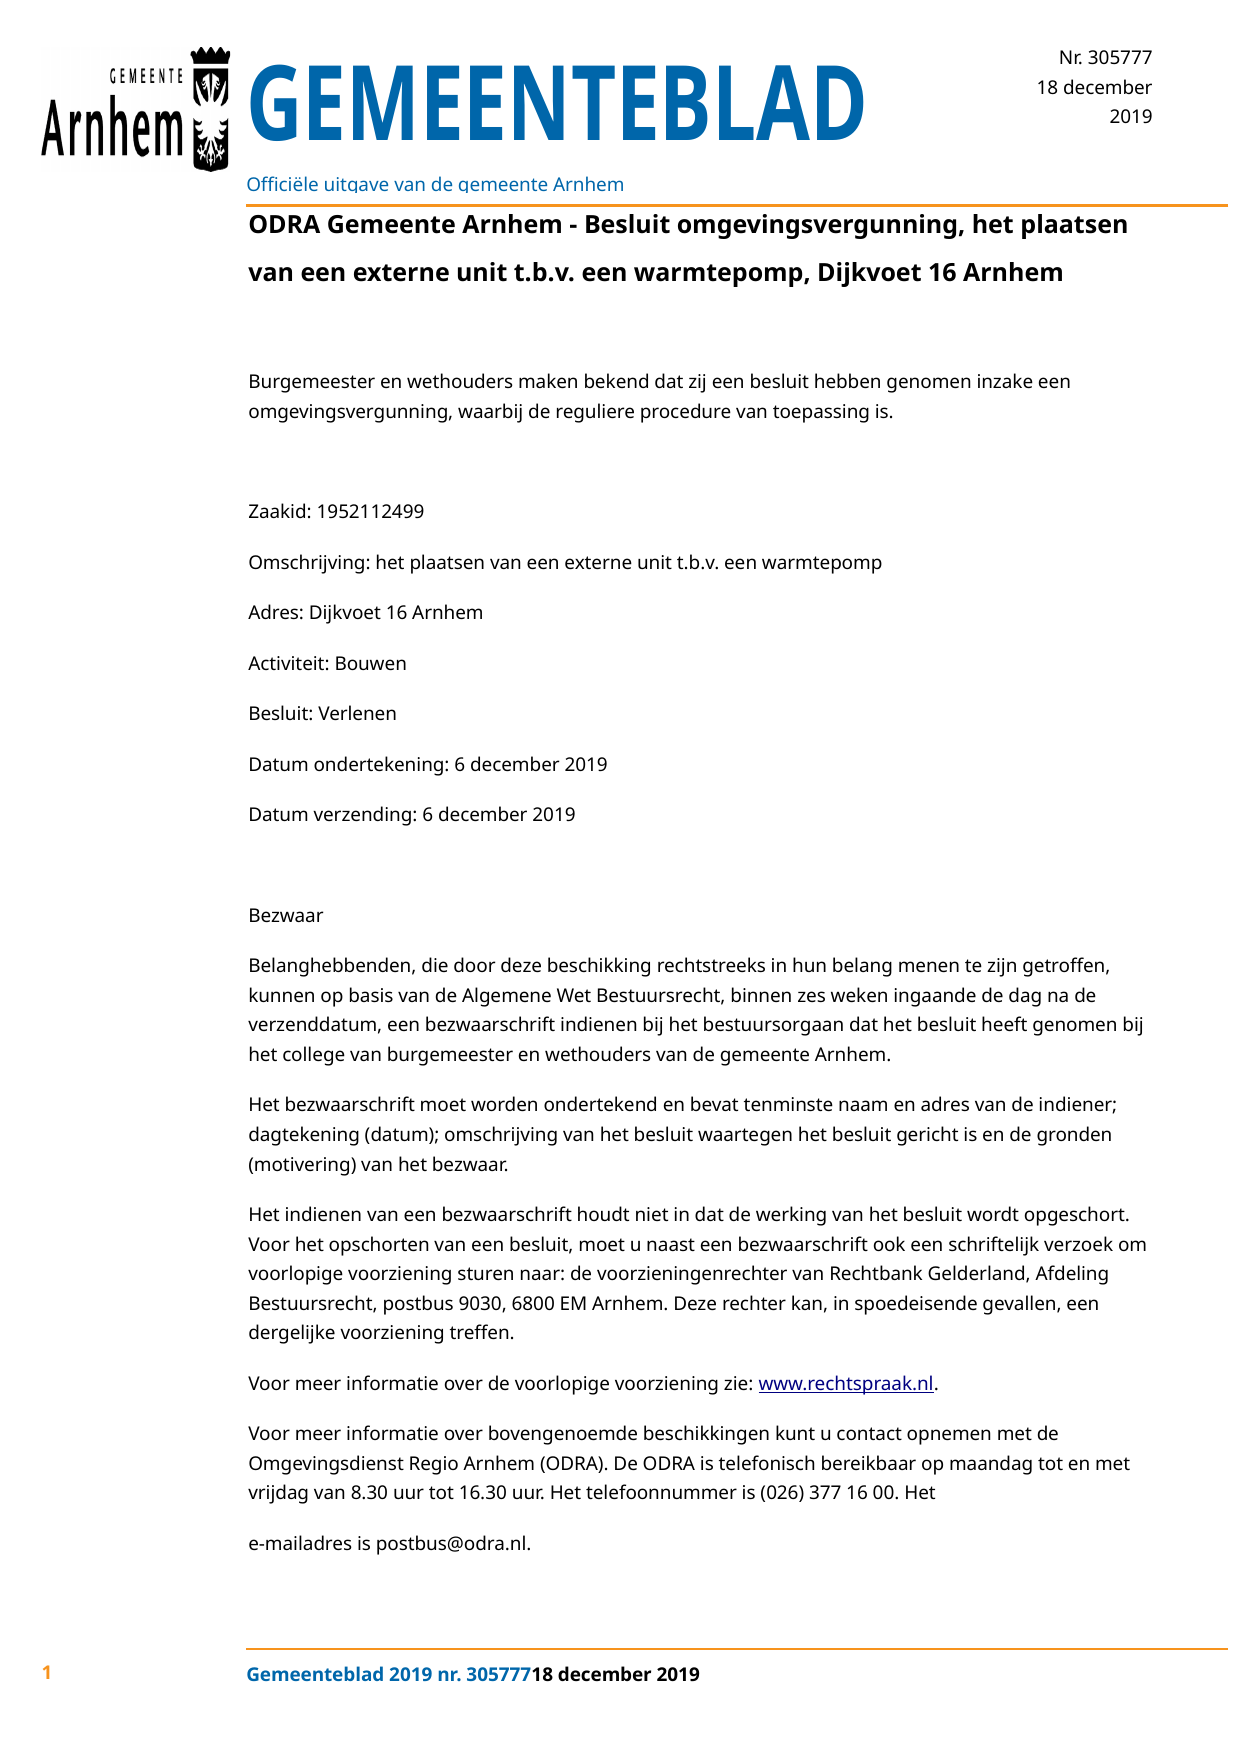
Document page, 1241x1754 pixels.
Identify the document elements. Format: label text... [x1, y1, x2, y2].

text ODRA Gemeente Arnhem - Besluit omgevingsvergunning, het plaatsen van een externe unit t.b.v. een warmtepomp, Dijkvoet 16 Arnhem [248, 207, 1152, 288]
text Adres: Dijkvoet 16 Arnhem [248, 599, 1152, 625]
text Burgemeester en wethouders maken bekend dat zij een besluit hebben genomen inzake een omgevingsvergunning, waarbij de reguliere procedure van toepassing is. [248, 368, 1152, 424]
text Het bezwaarschrift moet worden ondertekend en bevat tenminste naam en adres van de indiener; dagtekening (datum); omschrijving van het besluit waartegen het besluit gericht is en de gronden (motivering) van het bezwaar. [248, 1092, 1152, 1177]
text Datum verzending: 6 december 2019 [248, 801, 1152, 827]
text Voor meer informatie over de voorlopige voorziening zie: www.rechtspraak.nl. [248, 1370, 1152, 1396]
text Omschrijving: het plaatsen van een externe unit t.b.v. een warmtepomp [248, 549, 1152, 575]
text Zaakid: 1952112499 [248, 499, 1152, 524]
picture [41, 47, 231, 172]
text Belanghebbenden, die door deze beschikking rechtstreeks in hun belang menen te zijn getroffen, kunnen op basis van de Algemene Wet Bestuursrecht, binnen zes weken ingaande de dag na de verzenddatum, een bezwaarschrift indienen bij het bestuursorgaan dat het besluit heeft genomen bij het college van burgemeester en wethouders van de gemeente Arnhem. [248, 952, 1152, 1067]
text Datum ondertekening: 6 december 2019 [248, 751, 1152, 777]
text Voor meer informatie over bovengenoemde beschikkingen kunt u contact opnemen met de Omgevingsdienst Regio Arnhem (ODRA). De ODRA is telefonisch bereikbaar op maandag tot en met vrijdag van 8.30 uur tot 16.30 uur. Het telefoonnummer is (026) 377 16 00. Het [248, 1420, 1152, 1505]
text Besluit: Verlenen [248, 700, 1152, 726]
text Het indienen van een bezwaarschrift houdt niet in dat de werking van het besluit wordt opgeschort. Voor het opschorten van een besluit, moet u naast een bezwaarschrift ook een schriftelijk verzoek om voorlopige voorziening sturen naar: de voorzieningenrechter van Rechtbank Gelderland, Afdeling Bestuursrecht, postbus 9030, 6800 EM Arnhem. Deze rechter kan, in spoedeisende gevallen, een dergelijke voorziening treffen. [248, 1201, 1152, 1345]
text e-mailadres is postbus@odra.nl. [248, 1530, 1152, 1556]
text Bezwaar [248, 902, 1152, 928]
text Activiteit: Bouwen [248, 650, 1152, 676]
